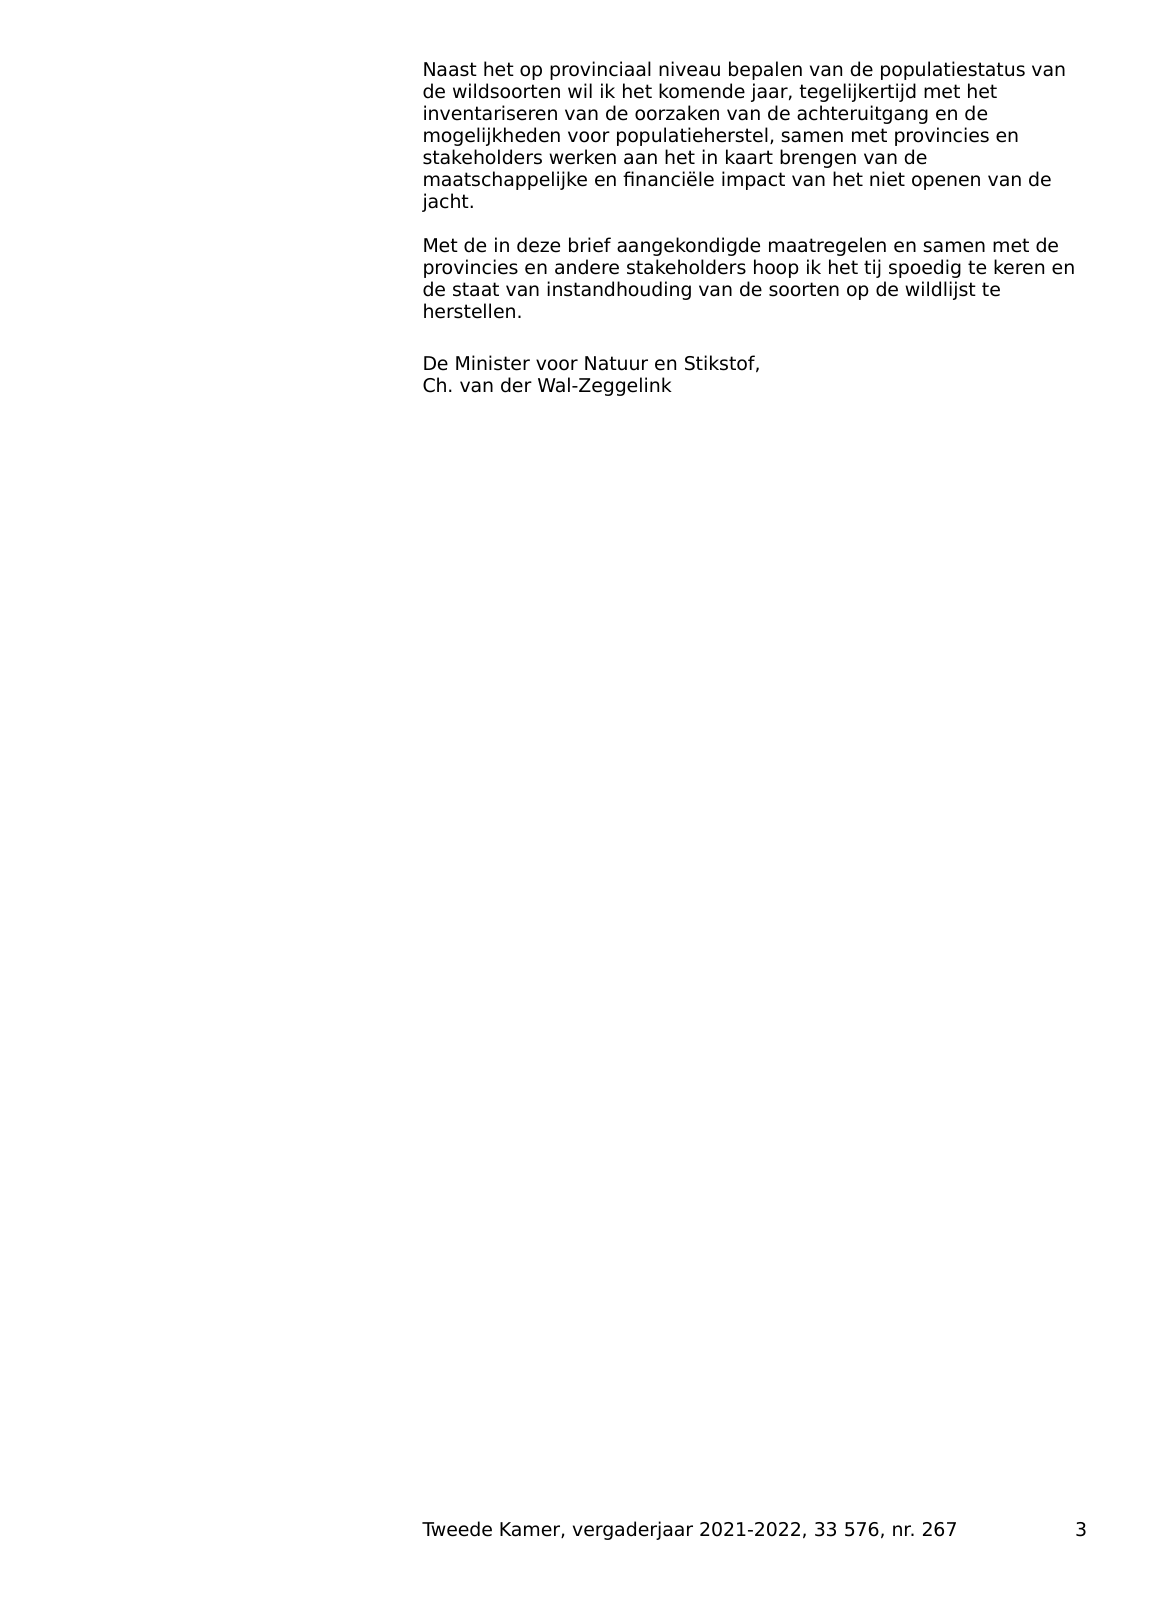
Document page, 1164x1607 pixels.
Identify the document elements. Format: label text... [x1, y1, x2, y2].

text De Minister voor Natuur en Stikstof, Ch. van der Wal-Zeggelink [422, 353, 1087, 397]
text Naast het op provinciaal niveau bepalen van de populatiestatus van de wildsoorten wil ik het komende jaar, tegelijkertijd met het inventariseren van de oorzaken van de achteruitgang en de mogelijkheden voor populatieherstel, samen met provincies en stakeholders werken aan het in kaart brengen van de maatschappelijke en financiële impact van het niet openen van de jacht. [422, 59, 1087, 213]
text Met de in deze brief aangekondigde maatregelen en samen met de provincies en andere stakeholders hoop ik het tij spoedig te keren en de staat van instandhouding van de soorten op de wildlijst te herstellen. [422, 235, 1087, 323]
